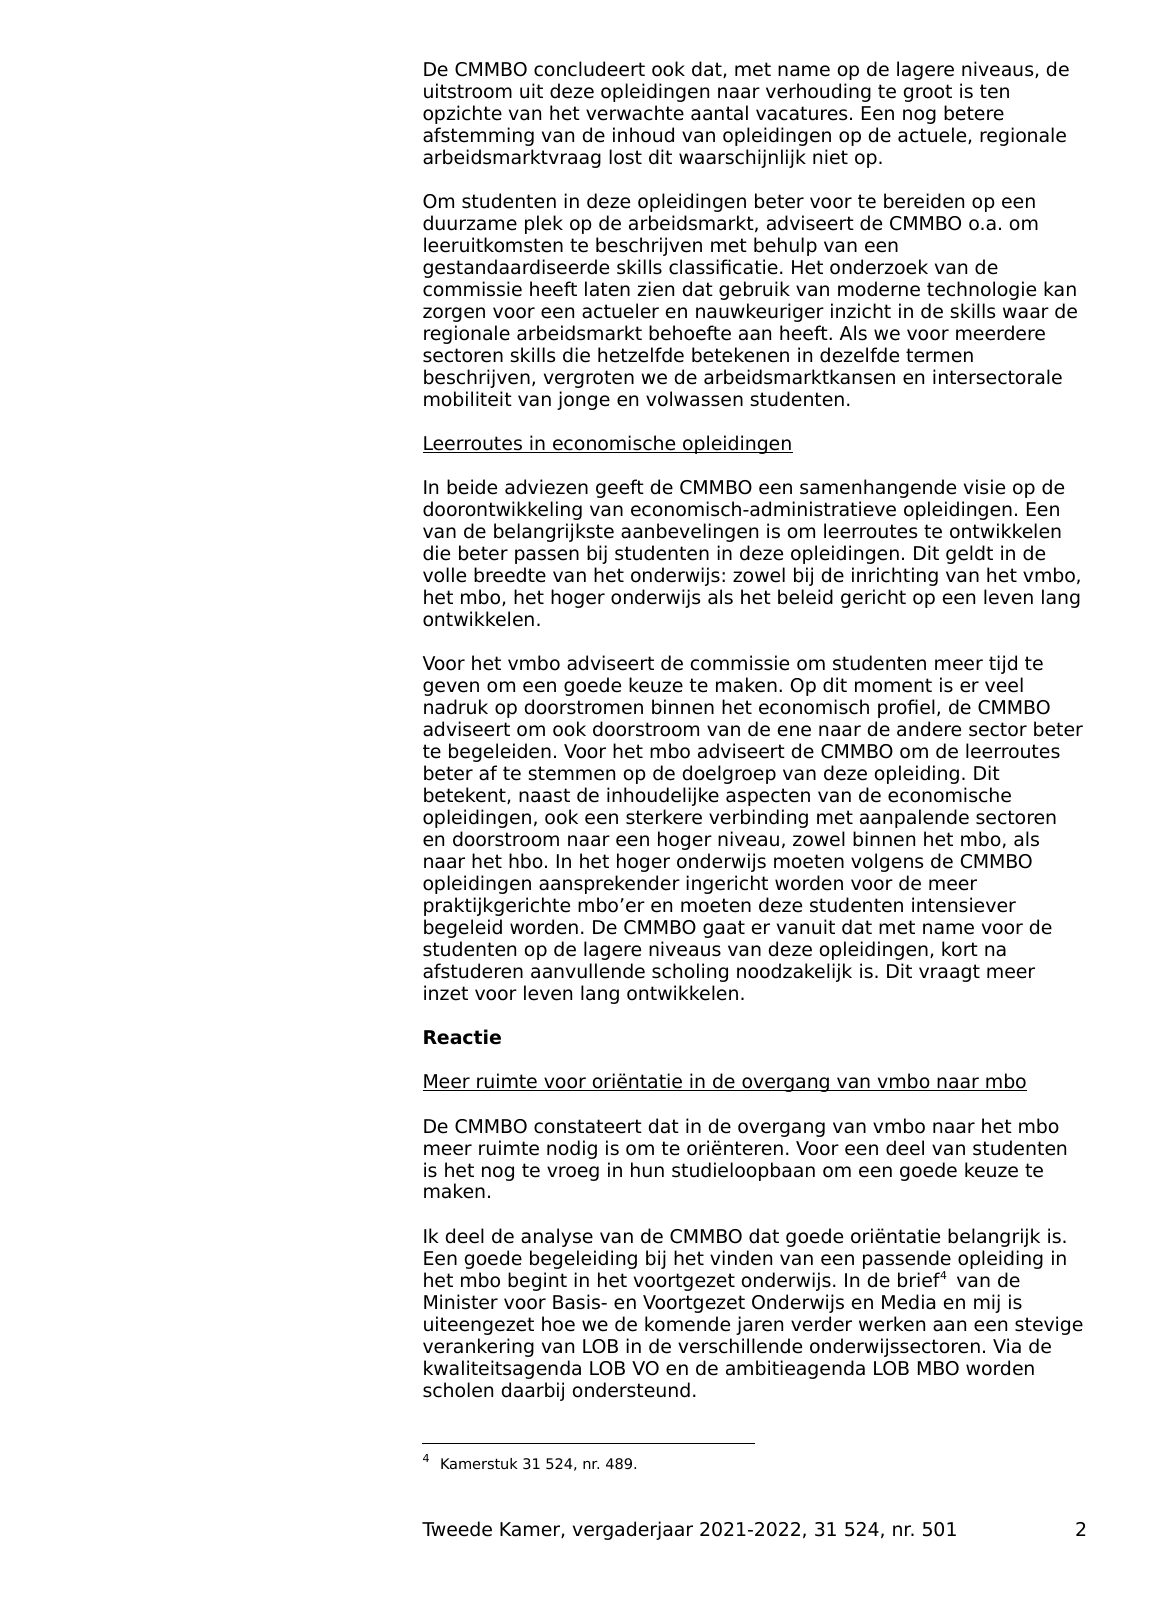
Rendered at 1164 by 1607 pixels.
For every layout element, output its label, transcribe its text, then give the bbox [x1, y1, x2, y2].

subtitle Meer ruimte voor oriëntatie in de overgang van vmbo naar mbo [422, 1071, 1087, 1093]
text Kamerstuk 31 524, nr. 489. [422, 1452, 1087, 1474]
text Ik deel de analyse van de CMMBO dat goede oriëntatie belangrijk is. Een goede begeleiding bij het vinden van een passende opleiding in het mbo begint in het voortgezet onderwijs. In de brief van de Minister voor Basis- en Voortgezet Onderwijs en Media en mij is uiteengezet hoe we de komende jaren verder werken aan een stevige verankering van LOB in de verschillende onderwijssectoren. Via de kwaliteitsagenda LOB VO en de ambitieagenda LOB MBO worden scholen daarbij ondersteund. [422, 1226, 1087, 1401]
subtitle Reactie [422, 1027, 1087, 1049]
text Voor het vmbo adviseert de commissie om studenten meer tijd te geven om een goede keuze te maken. Op dit moment is er veel nadruk op doorstromen binnen het economisch profiel, de CMMBO adviseert om ook doorstroom van de ene naar de andere sector beter te begeleiden. Voor het mbo adviseert de CMMBO om de leerroutes beter af te stemmen op de doelgroep van deze opleiding. Dit betekent, naast de inhoudelijke aspecten van de economische opleidingen, ook een sterkere verbinding met aanpalende sectoren en doorstroom naar een hoger niveau, zowel binnen het mbo, als naar het hbo. In het hoger onderwijs moeten volgens de CMMBO opleidingen aansprekender ingericht worden voor de meer praktijkgerichte mbo’er en moeten deze studenten intensiever begeleid worden. De CMMBO gaat er vanuit dat met name voor de studenten op de lagere niveaus van deze opleidingen, kort na afstuderen aanvullende scholing noodzakelijk is. Dit vraagt meer inzet voor leven lang ontwikkelen. [422, 653, 1087, 1005]
subtitle Leerroutes in economische opleidingen [422, 433, 1087, 455]
text Om studenten in deze opleidingen beter voor te bereiden op een duurzame plek op de arbeidsmarkt, adviseert de CMMBO o.a. om leeruitkomsten te beschrijven met behulp van een gestandaardiseerde skills classificatie. Het onderzoek van de commissie heeft laten zien dat gebruik van moderne technologie kan zorgen voor een actueler en nauwkeuriger inzicht in de skills waar de regionale arbeidsmarkt behoefte aan heeft. Als we voor meerdere sectoren skills die hetzelfde betekenen in dezelfde termen beschrijven, vergroten we de arbeidsmarktkansen en intersectorale mobiliteit van jonge en volwassen studenten. [422, 191, 1087, 411]
text De CMMBO concludeert ook dat, met name op de lagere niveaus, de uitstroom uit deze opleidingen naar verhouding te groot is ten opzichte van het verwachte aantal vacatures. Een nog betere afstemming van de inhoud van opleidingen op de actuele, regionale arbeidsmarktvraag lost dit waarschijnlijk niet op. [422, 59, 1087, 169]
text De CMMBO constateert dat in de overgang van vmbo naar het mbo meer ruimte nodig is om te oriënteren. Voor een deel van studenten is het nog te vroeg in hun studieloopbaan om een goede keuze te maken. [422, 1116, 1087, 1203]
text In beide adviezen geeft de CMMBO een samenhangende visie op de doorontwikkeling van economisch-administratieve opleidingen. Een van de belangrijkste aanbevelingen is om leerroutes te ontwikkelen die beter passen bij studenten in deze opleidingen. Dit geldt in de volle breedte van het onderwijs: zowel bij de inrichting van het vmbo, het mbo, het hoger onderwijs als het beleid gericht op een leven lang ontwikkelen. [422, 477, 1087, 631]
